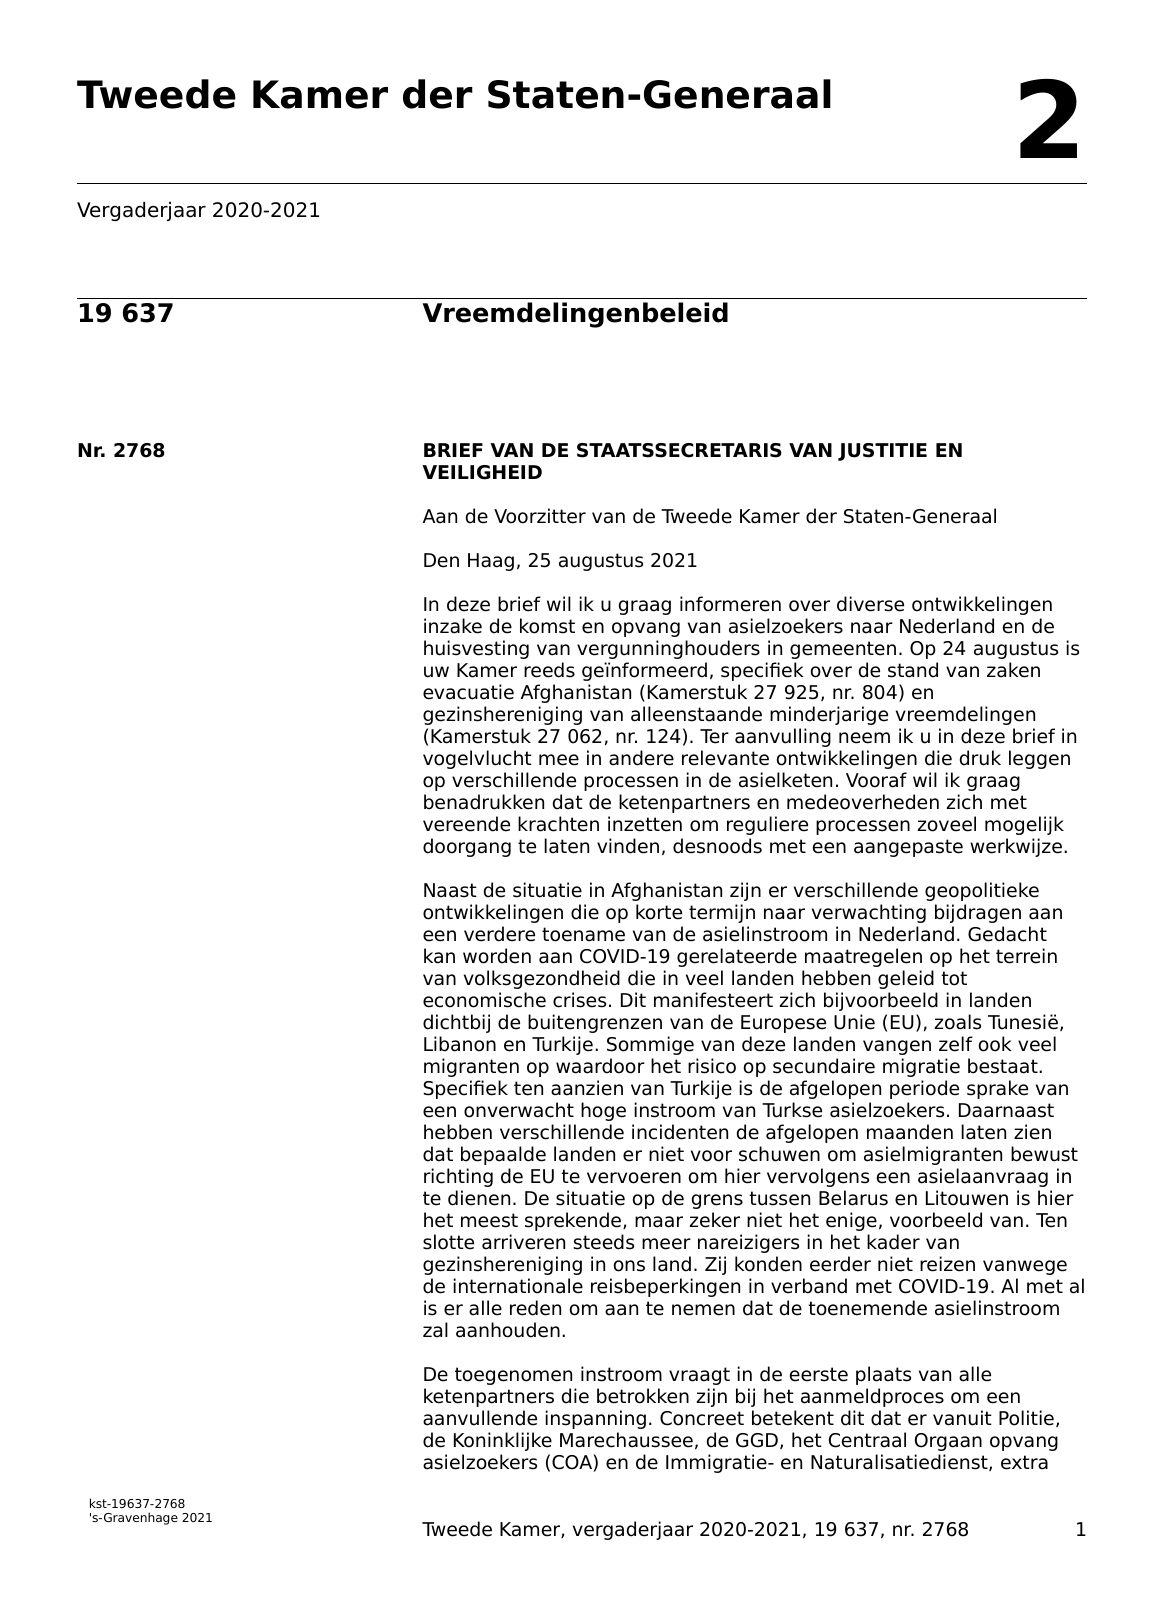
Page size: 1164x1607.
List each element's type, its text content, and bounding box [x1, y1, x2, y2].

table_cell Vergaderjaar 2020-2021 [77, 184, 1087, 298]
text Den Haag, 25 augustus 2021 [422, 550, 1087, 572]
text Aan de Voorzitter van de Tweede Kamer der Staten-Generaal [422, 506, 1087, 528]
text Naast de situatie in Afghanistan zijn er verschillende geopolitieke ontwikkelingen die op korte termijn naar verwachting bijdragen aan een verdere toename van de asielinstroom in Nederland. Gedacht kan worden aan COVID-19 gerelateerde maatregelen op het terrein van volksgezondheid die in veel landen hebben geleid tot economische crises. Dit manifesteert zich bijvoorbeeld in landen dichtbij de buitengrenzen van de Europese Unie (EU), zoals Tunesië, Libanon en Turkije. Sommige van deze landen vangen zelf ook veel migranten op waardoor het risico op secundaire migratie bestaat. Specifiek ten aanzien van Turkije is de afgelopen periode sprake van een onverwacht hoge instroom van Turkse asielzoekers. Daarnaast hebben verschillende incidenten de afgelopen maanden laten zien dat bepaalde landen er niet voor schuwen om asielmigranten bewust richting de EU te vervoeren om hier vervolgens een asielaanvraag in te dienen. De situatie op de grens tussen Belarus en Litouwen is hier het meest sprekende, maar zeker niet het enige, voorbeeld van. Ten slotte arriveren steeds meer nareizigers in het kader van gezinshereniging in ons land. Zij konden eerder niet reizen vanwege de internationale reisbeperkingen in verband met COVID-19. Al met al is er alle reden om aan te nemen dat de toenemende asielinstroom zal aanhouden. [422, 880, 1087, 1342]
text De toegenomen instroom vraagt in de eerste plaats van alle ketenpartners die betrokken zijn bij het aanmeldproces om een aanvullende inspanning. Concreet betekent dit dat er vanuit Politie, de Koninklijke Marechaussee, de GGD, het Centraal Orgaan opvang asielzoekers (COA) en de Immigratie- en Naturalisatiedienst, extra [422, 1364, 1087, 1474]
table_header 2 [886, 59, 1087, 183]
text kst-19637-2768 [88, 1497, 323, 1511]
text In deze brief wil ik u graag informeren over diverse ontwikkelingen inzake de komst en opvang van asielzoekers naar Nederland en de huisvesting van vergunninghouders in gemeenten. Op 24 augustus is uw Kamer reeds geïnformeerd, specifiek over de stand van zaken evacuatie Afghanistan (Kamerstuk 27 925, nr. 804) en gezinshereniging van alleenstaande minderjarige vreemdelingen (Kamerstuk 27 062, nr. 124). Ter aanvulling neem ik u in deze brief in vogelvlucht mee in andere relevante ontwikkelingen die druk leggen op verschillende processen in de asielketen. Vooraf wil ik graag benadrukken dat de ketenpartners en medeoverheden zich met vereende krachten inzetten om reguliere processen zoveel mogelijk doorgang te laten vinden, desnoods met een aangepaste werkwijze. [422, 594, 1087, 858]
subtitle 19 637 Vreemdelingenbeleid [77, 299, 1087, 329]
text 's-Gravenhage 2021 [88, 1511, 323, 1525]
subtitle Nr. 2768 BRIEF VAN DE STAATSSECRETARIS VAN JUSTITIE EN VEILIGHEID [77, 440, 1087, 484]
table_header Tweede Kamer der Staten-Generaal [77, 59, 886, 183]
